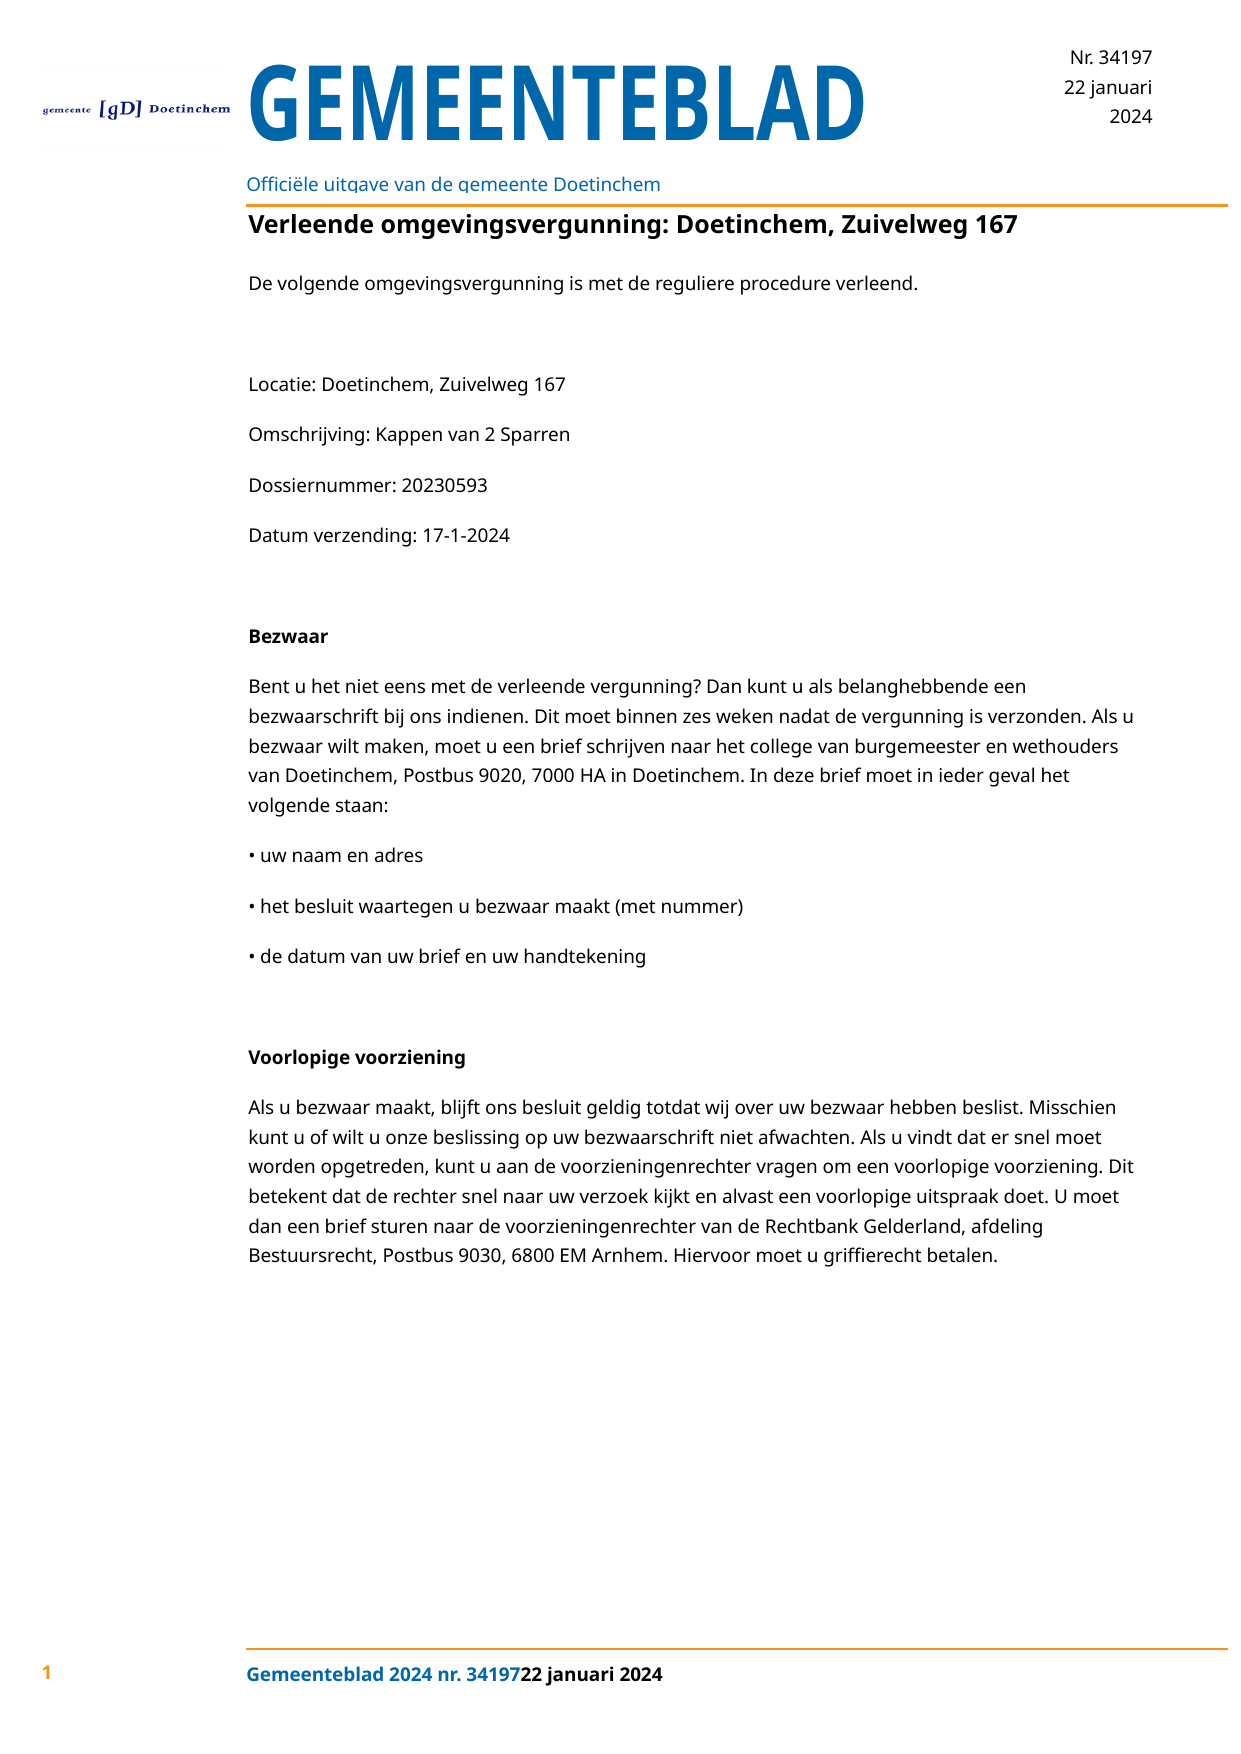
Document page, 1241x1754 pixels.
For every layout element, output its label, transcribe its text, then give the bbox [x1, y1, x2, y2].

text Bent u het niet eens met de verleende vergunning? Dan kunt u als belanghebbende een bezwaarschrift bij ons indienen. Dit moet binnen zes weken nadat de vergunning is verzonden. Als u bezwaar wilt maken, moet u een brief schrijven naar het college van burgemeester en wethouders van Doetinchem, Postbus 9020, 7000 HA in Doetinchem. In deze brief moet in ieder geval het volgende staan: [248, 674, 1152, 818]
picture [41, 47, 231, 172]
text Als u bezwaar maakt, blijft ons besluit geldig totdat wij over uw bezwaar hebben beslist. Misschien kunt u of wilt u onze beslissing op uw bezwaarschrift niet afwachten. Als u vindt dat er snel moet worden opgetreden, kunt u aan de voorzieningenrechter vragen om een voorlopige voorziening. Dit betekent dat de rechter snel naar uw verzoek kijkt en alvast een voorlopige uitspraak doet. U moet dan een brief sturen naar de voorzieningenrechter van de Rechtbank Gelderland, afdeling Bestuursrecht, Postbus 9030, 6800 EM Arnhem. Hiervoor moet u griffierecht betalen. [248, 1094, 1152, 1268]
text • het besluit waartegen u bezwaar maakt (met nummer) [248, 893, 1152, 918]
text Locatie: Doetinchem, Zuivelweg 167 [248, 371, 1152, 397]
text Datum verzending: 17-1-2024 [248, 522, 1152, 548]
text • uw naam en adres [248, 842, 1152, 868]
text Bezwaar [248, 623, 1152, 649]
text Omschrijving: Kappen van 2 Sparren [248, 422, 1152, 447]
text Voorlopige voorziening [248, 1044, 1152, 1070]
text Dossiernummer: 20230593 [248, 472, 1152, 498]
text Verleende omgevingsvergunning: Doetinchem, Zuivelweg 167 [248, 207, 1152, 241]
text • de datum van uw brief en uw handtekening [248, 943, 1152, 969]
text De volgende omgevingsvergunning is met de reguliere procedure verleend. [248, 270, 1152, 296]
